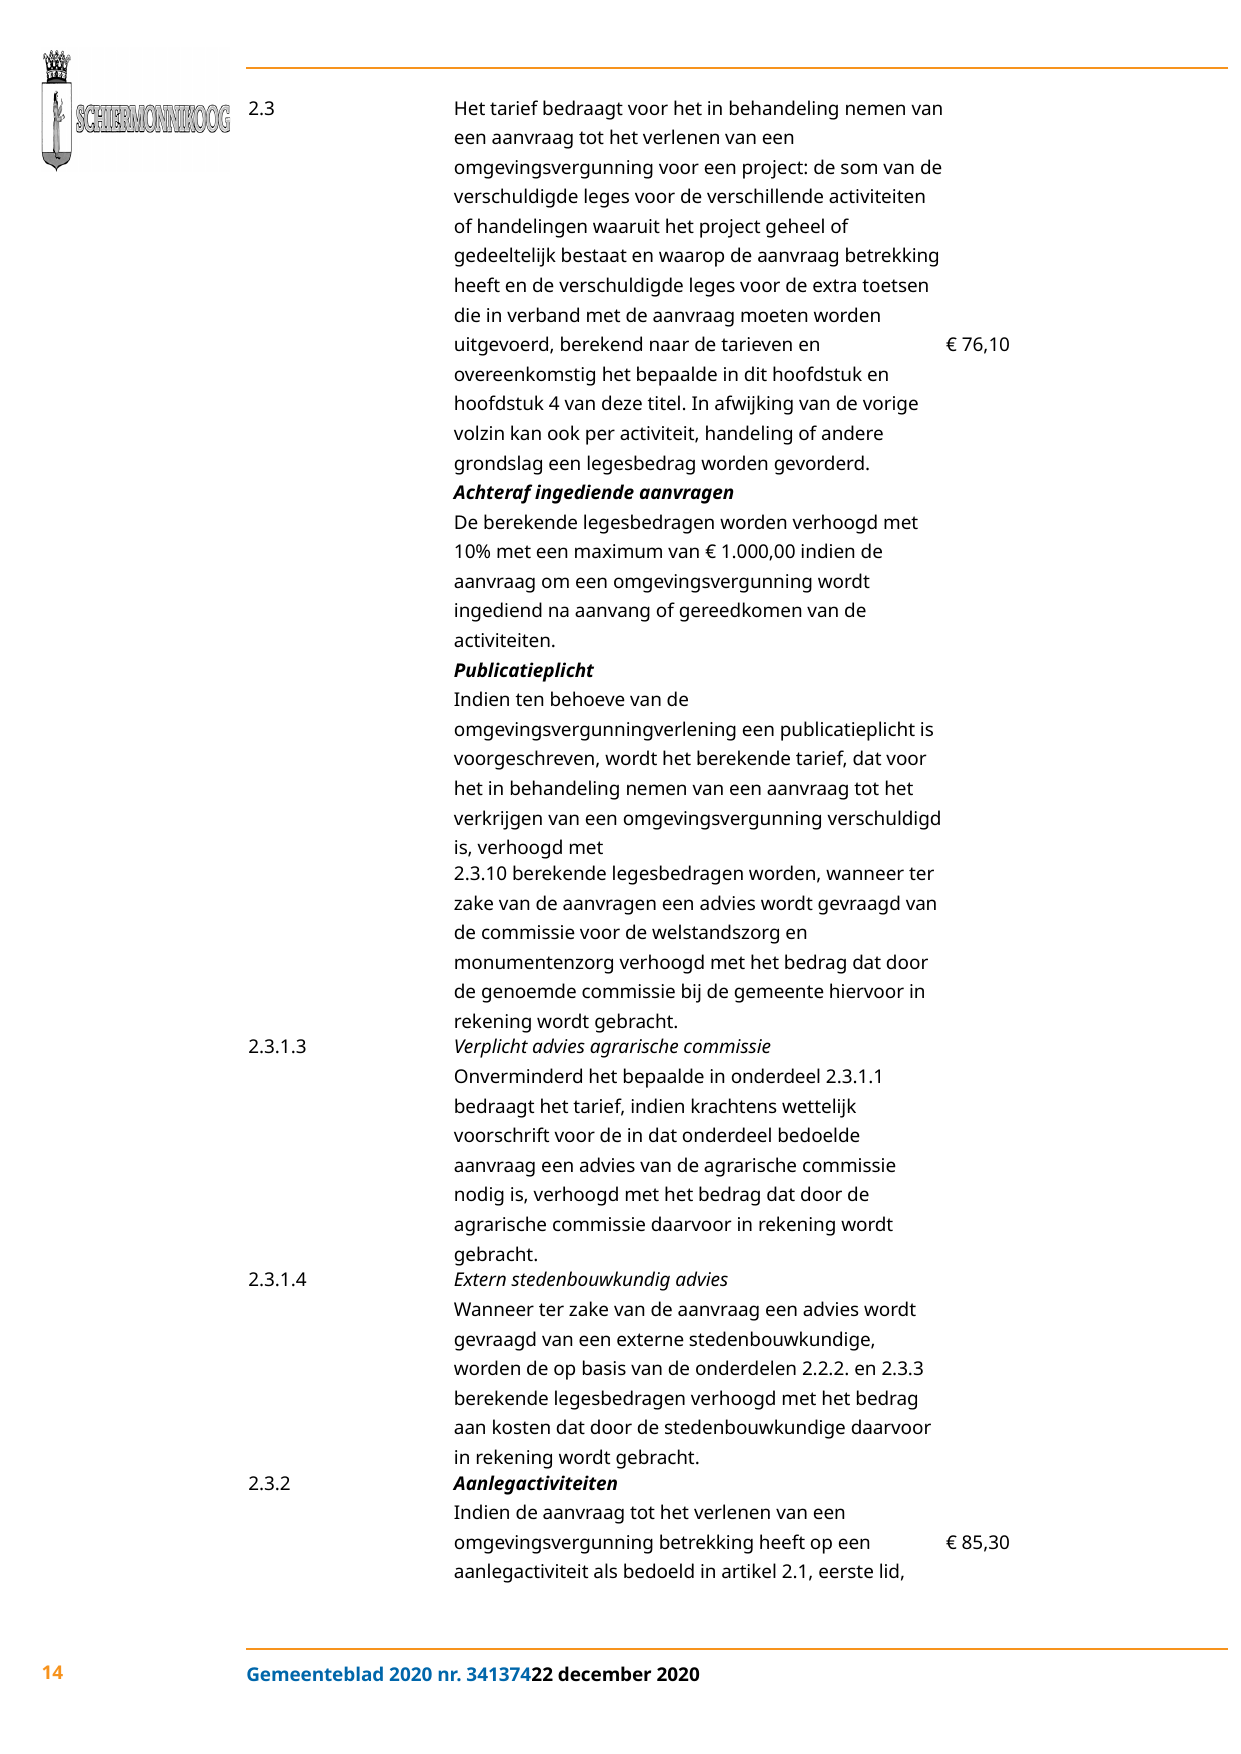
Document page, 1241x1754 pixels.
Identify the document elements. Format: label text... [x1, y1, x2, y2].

table_cell 2.3.1.4 [248, 1267, 454, 1470]
table_cell Extern stedenbouwkundig advies Wanneer ter zake van de aanvraag een advies wordt gevraagd van een externe stedenbouwkundige, worden de op basis van de onderdelen 2.2.2. en 2.3.3 berekende legesbedragen verhoogd met het bedrag aan kosten dat door de stedenbouwkundige daarvoor in rekening wordt gebracht. [454, 1267, 946, 1470]
table_header 2.3 [248, 95, 454, 860]
table_header Het tarief bedraagt voor het in behandeling nemen van een aanvraag tot het verlenen van een omgevingsvergunning voor een project: de som van de verschuldigde leges voor de verschillende activiteiten of handelingen waaruit het project geheel of gedeeltelijk bestaat en waarop de aanvraag betrekking heeft en de verschuldigde leges voor de extra toetsen die in verband met de aanvraag moeten worden uitgevoerd, berekend naar de tarieven en overeenkomstig het bepaalde in dit hoofdstuk en hoofdstuk 4 van deze titel. In afwijking van de vorige volzin kan ook per activiteit, handeling of andere grondslag een legesbedrag worden gevorderd. Achteraf ingediende aanvragen De berekende legesbedragen worden verhoogd met 10% met een maximum van € 1.000,00 indien de aanvraag om een omgevingsvergunning wordt ingediend na aanvang of gereedkomen van de activiteiten. Publicatieplicht Indien ten behoeve van de omgevingsvergunningverlening een publicatieplicht is voorgeschreven, wordt het berekende tarief, dat voor het in behandeling nemen van een aanvraag tot het verkrijgen van een omgevingsvergunning verschuldigd is, verhoogd met [454, 95, 946, 860]
table_cell € 85,30 [946, 1470, 1152, 1584]
table_cell Aanlegactiviteiten Indien de aanvraag tot het verlenen van een omgevingsvergunning betrekking heeft op een aanlegactiviteit als bedoeld in artikel 2.1, eerste lid, [454, 1470, 946, 1584]
table_cell [946, 860, 1152, 1034]
table_cell 2.3.1.3 [248, 1034, 454, 1267]
table_cell [946, 1267, 1152, 1470]
table_cell [946, 1034, 1152, 1267]
table_cell 2.3.2 [248, 1470, 454, 1584]
table_cell [248, 860, 454, 1034]
table_cell 2.3.10 berekende legesbedragen worden, wanneer ter zake van de aanvragen een advies wordt gevraagd van de commissie voor de welstandszorg en monumentenzorg verhoogd met het bedrag dat door de genoemde commissie bij de gemeente hiervoor in rekening wordt gebracht. [454, 860, 946, 1034]
table_cell Verplicht advies agrarische commissie Onverminderd het bepaalde in onderdeel 2.3.1.1 bedraagt het tarief, indien krachtens wettelijk voorschrift voor de in dat onderdeel bedoelde aanvraag een advies van de agrarische commissie nodig is, verhoogd met het bedrag dat door de agrarische commissie daarvoor in rekening wordt gebracht. [454, 1034, 946, 1267]
table_header € 76,10 [946, 95, 1152, 860]
picture [41, 47, 231, 172]
